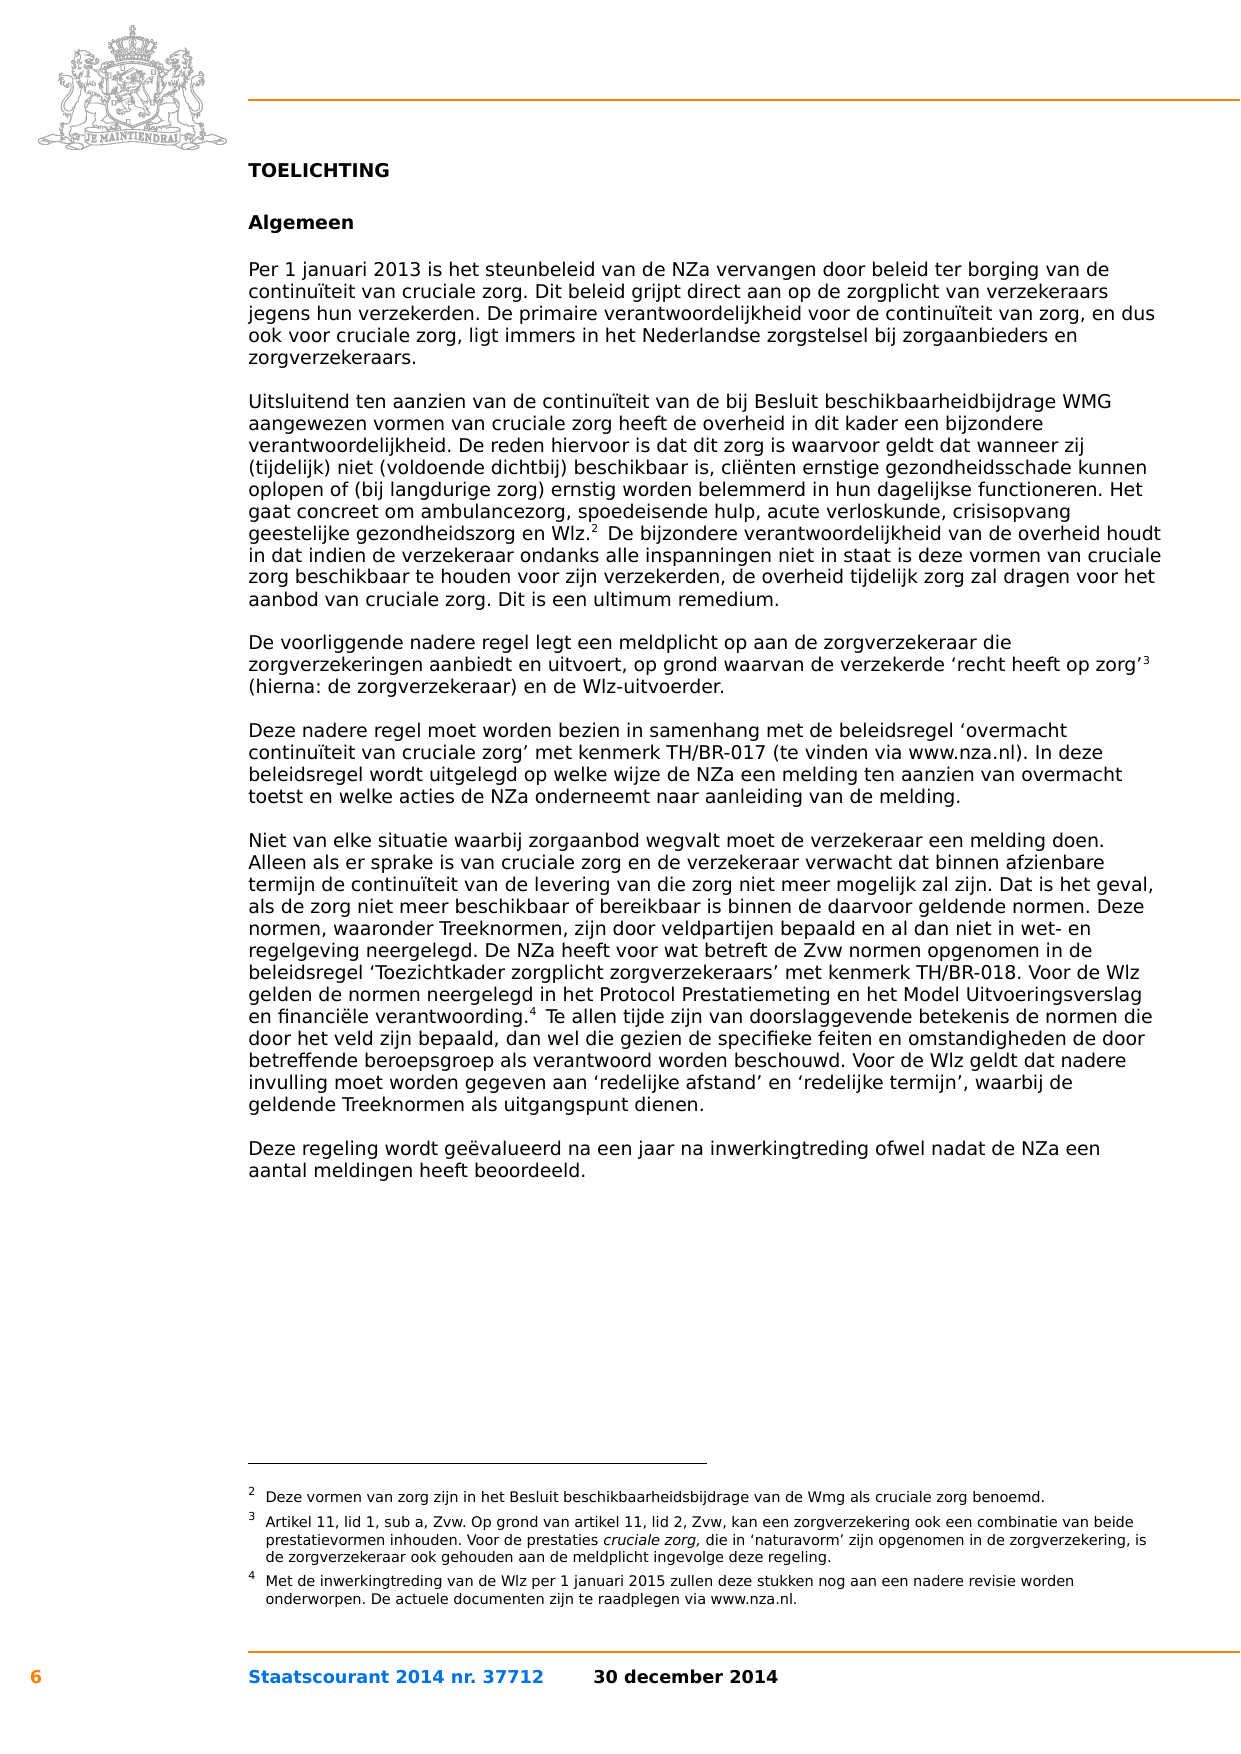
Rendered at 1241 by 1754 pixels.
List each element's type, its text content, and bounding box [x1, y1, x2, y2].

text Deze nadere regel moet worden bezien in samenhang met de beleidsregel ‘overmacht continuïteit van cruciale zorg’ met kenmerk TH/BR-017 (te vinden via www.nza.nl). In deze beleidsregel wordt uitgelegd op welke wijze de NZa een melding ten aanzien van overmacht toetst en welke acties de NZa onderneemt naar aanleiding van de melding. [248, 720, 1163, 808]
text Deze vormen van zorg zijn in het Besluit beschikbaarheidsbijdrage van de Wmg als cruciale zorg benoemd. [248, 1485, 1163, 1507]
picture [38, 25, 227, 150]
text Per 1 januari 2013 is het steunbeleid van de NZa vervangen door beleid ter borging van de continuïteit van cruciale zorg. Dit beleid grijpt direct aan op de zorgplicht van verzekeraars jegens hun verzekerden. De primaire verantwoordelijkheid voor de continuïteit van zorg, en dus ook voor cruciale zorg, ligt immers in het Nederlandse zorgstelsel bij zorgaanbieders en zorgverzekeraars. [248, 259, 1163, 369]
text Uitsluitend ten aanzien van de continuïteit van de bij Besluit beschikbaarheidbijdrage WMG aangewezen vormen van cruciale zorg heeft de overheid in dit kader een bijzondere verantwoordelijkheid. De reden hiervoor is dat dit zorg is waarvoor geldt dat wanneer zij (tijdelijk) niet (voldoende dichtbij) beschikbaar is, cliënten ernstige gezondheidsschade kunnen oplopen of (bij langdurige zorg) ernstig worden belemmerd in hun dagelijkse functioneren. Het gaat concreet om ambulancezorg, spoedeisende hulp, acute verloskunde, crisisopvang geestelijke gezondheidszorg en Wlz. De bijzondere verantwoordelijkheid van de overheid houdt in dat indien de verzekeraar ondanks alle inspanningen niet in staat is deze vormen van cruciale zorg beschikbaar te houden voor zijn verzekerden, de overheid tijdelijk zorg zal dragen voor het aanbod van cruciale zorg. Dit is een ultimum remedium. [248, 391, 1163, 610]
text Deze regeling wordt geëvalueerd na een jaar na inwerkingtreding ofwel nadat de NZa een aantal meldingen heeft beoordeeld. [248, 1137, 1163, 1181]
subtitle TOELICHTING [248, 160, 1163, 182]
text Niet van elke situatie waarbij zorgaanbod wegvalt moet de verzekeraar een melding doen. Alleen als er sprake is van cruciale zorg en de verzekeraar verwacht dat binnen afzienbare termijn de continuïteit van de levering van die zorg niet meer mogelijk zal zijn. Dat is het geval, als de zorg niet meer beschikbaar of bereikbaar is binnen de daarvoor geldende normen. Deze normen, waaronder Treeknormen, zijn door veldpartijen bepaald en al dan niet in wet- en regelgeving neergelegd. De NZa heeft voor wat betreft de Zvw normen opgenomen in de beleidsregel ‘Toezichtkader zorgplicht zorgverzekeraars’ met kenmerk TH/BR-018. Voor de Wlz gelden de normen neergelegd in het Protocol Prestatiemeting en het Model Uitvoeringsverslag en financiële verantwoording. Te allen tijde zijn van doorslaggevende betekenis de normen die door het veld zijn bepaald, dan wel die gezien de specifieke feiten en omstandigheden de door betreffende beroepsgroep als verantwoord worden beschouwd. Voor de Wlz geldt dat nadere invulling moet worden gegeven aan ‘redelijke afstand’ en ‘redelijke termijn’, waarbij de geldende Treeknormen als uitgangspunt dienen. [248, 830, 1163, 1116]
text Met de inwerkingtreding van de Wlz per 1 januari 2015 zullen deze stukken nog aan een nadere revisie worden onderworpen. De actuele documenten zijn te raadplegen via www.nza.nl. [248, 1569, 1163, 1608]
text Artikel 11, lid 1, sub a, Zvw. Op grond van artikel 11, lid 2, Zvw, kan een zorgverzekering ook een combinatie van beide prestatievormen inhouden. Voor de prestaties cruciale zorg, die in ‘naturavorm’ zijn opgenomen in de zorgverzekering, is de zorgverzekeraar ook gehouden aan de meldplicht ingevolge deze regeling. [248, 1510, 1163, 1566]
subtitle Algemeen [248, 212, 1163, 234]
text De voorliggende nadere regel legt een meldplicht op aan de zorgverzekeraar die zorgverzekeringen aanbiedt en uitvoert, op grond waarvan de verzekerde ‘recht heeft op zorg’ (hierna: de zorgverzekeraar) en de Wlz-uitvoerder. [248, 632, 1163, 698]
